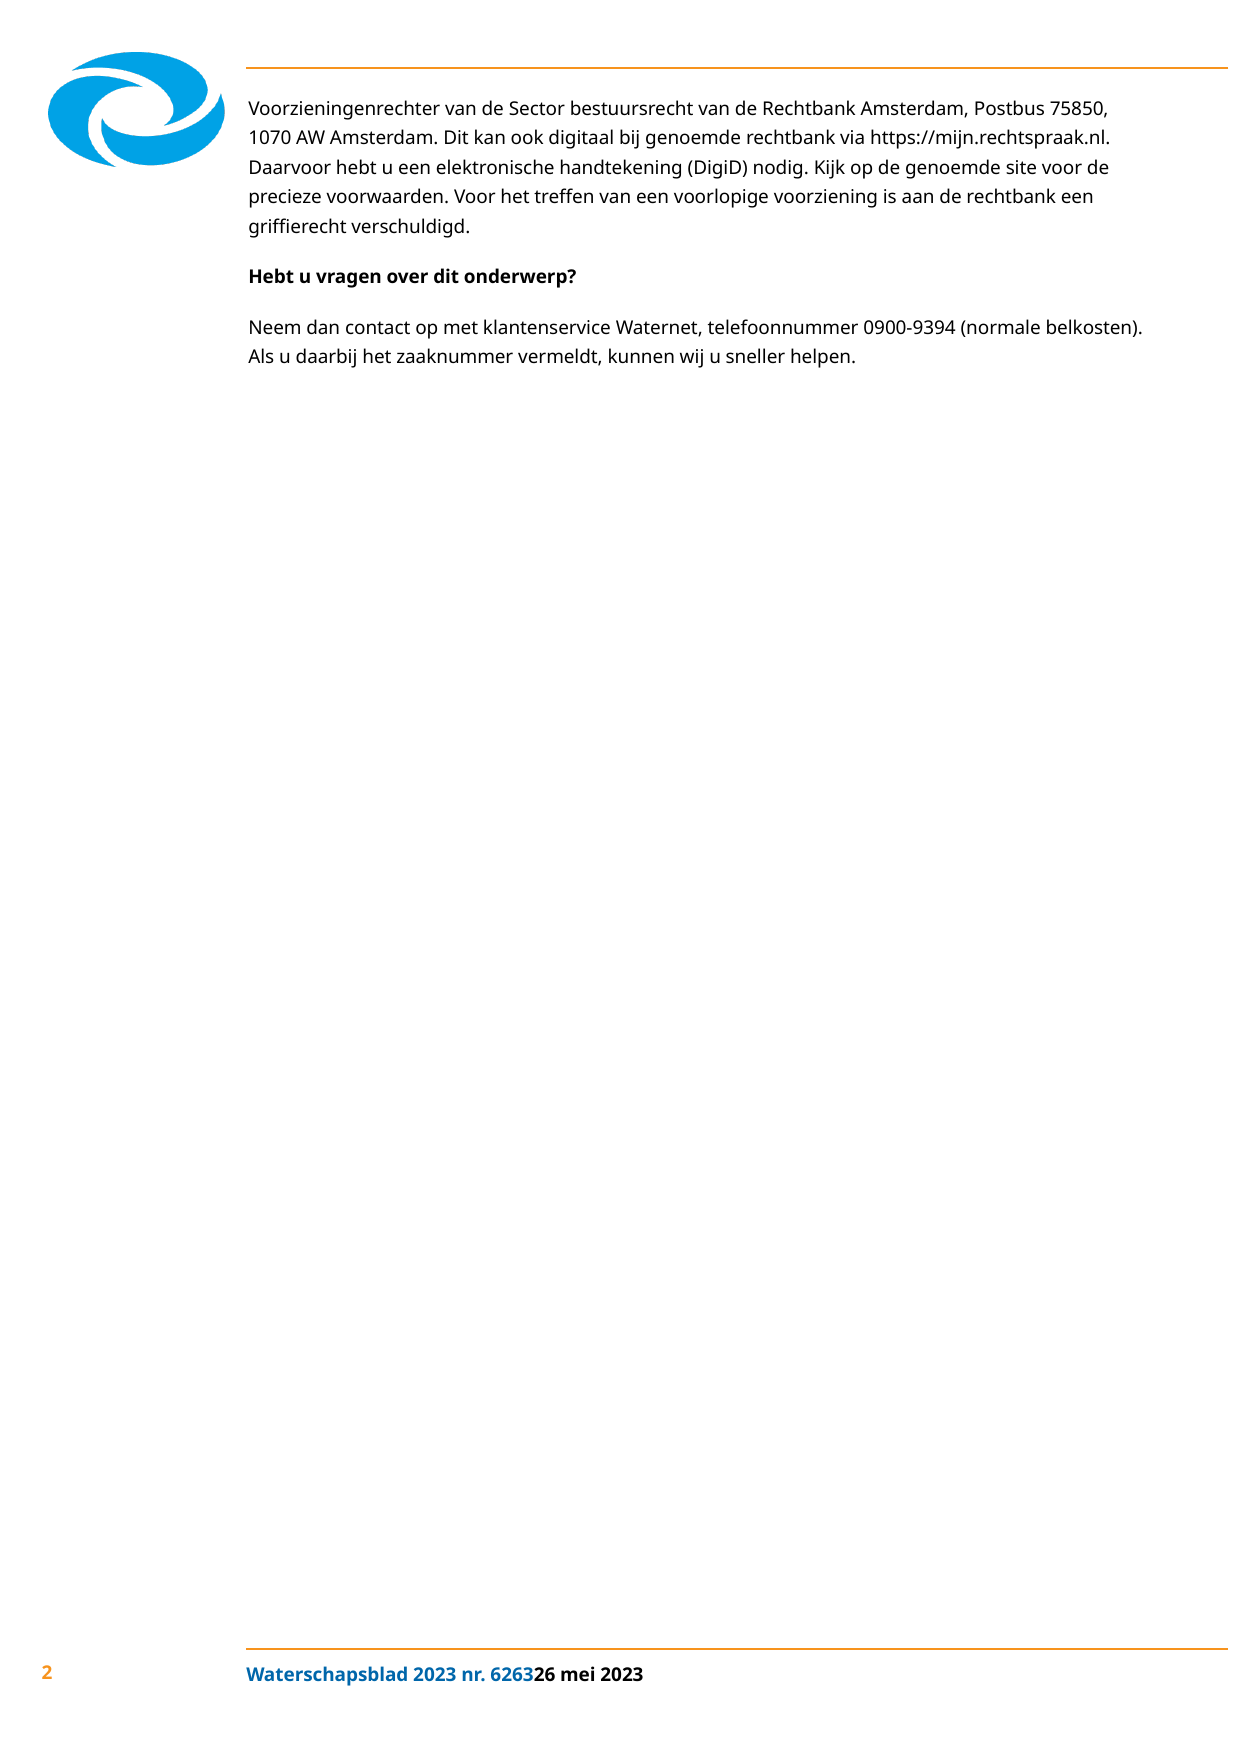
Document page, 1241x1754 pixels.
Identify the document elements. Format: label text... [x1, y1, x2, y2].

text Neem dan contact op met klantenservice Waternet, telefoonnummer 0900-9394 (normale belkosten). Als u daarbij het zaaknummer vermeldt, kunnen wij u sneller helpen. [248, 314, 1152, 369]
text Hebt u vragen over dit onderwerp? [248, 263, 1152, 289]
picture [41, 47, 231, 172]
text Voorzieningenrechter van de Sector bestuursrecht van de Rechtbank Amsterdam, Postbus 75850, 1070 AW Amsterdam. Dit kan ook digitaal bij genoemde rechtbank via https://mijn.rechtspraak.nl. Daarvoor hebt u een elektronische handtekening (DigiD) nodig. Kijk op de genoemde site voor de precieze voorwaarden. Voor het treffen van een voorlopige voorziening is aan de rechtbank een griffierecht verschuldigd. [248, 95, 1152, 239]
